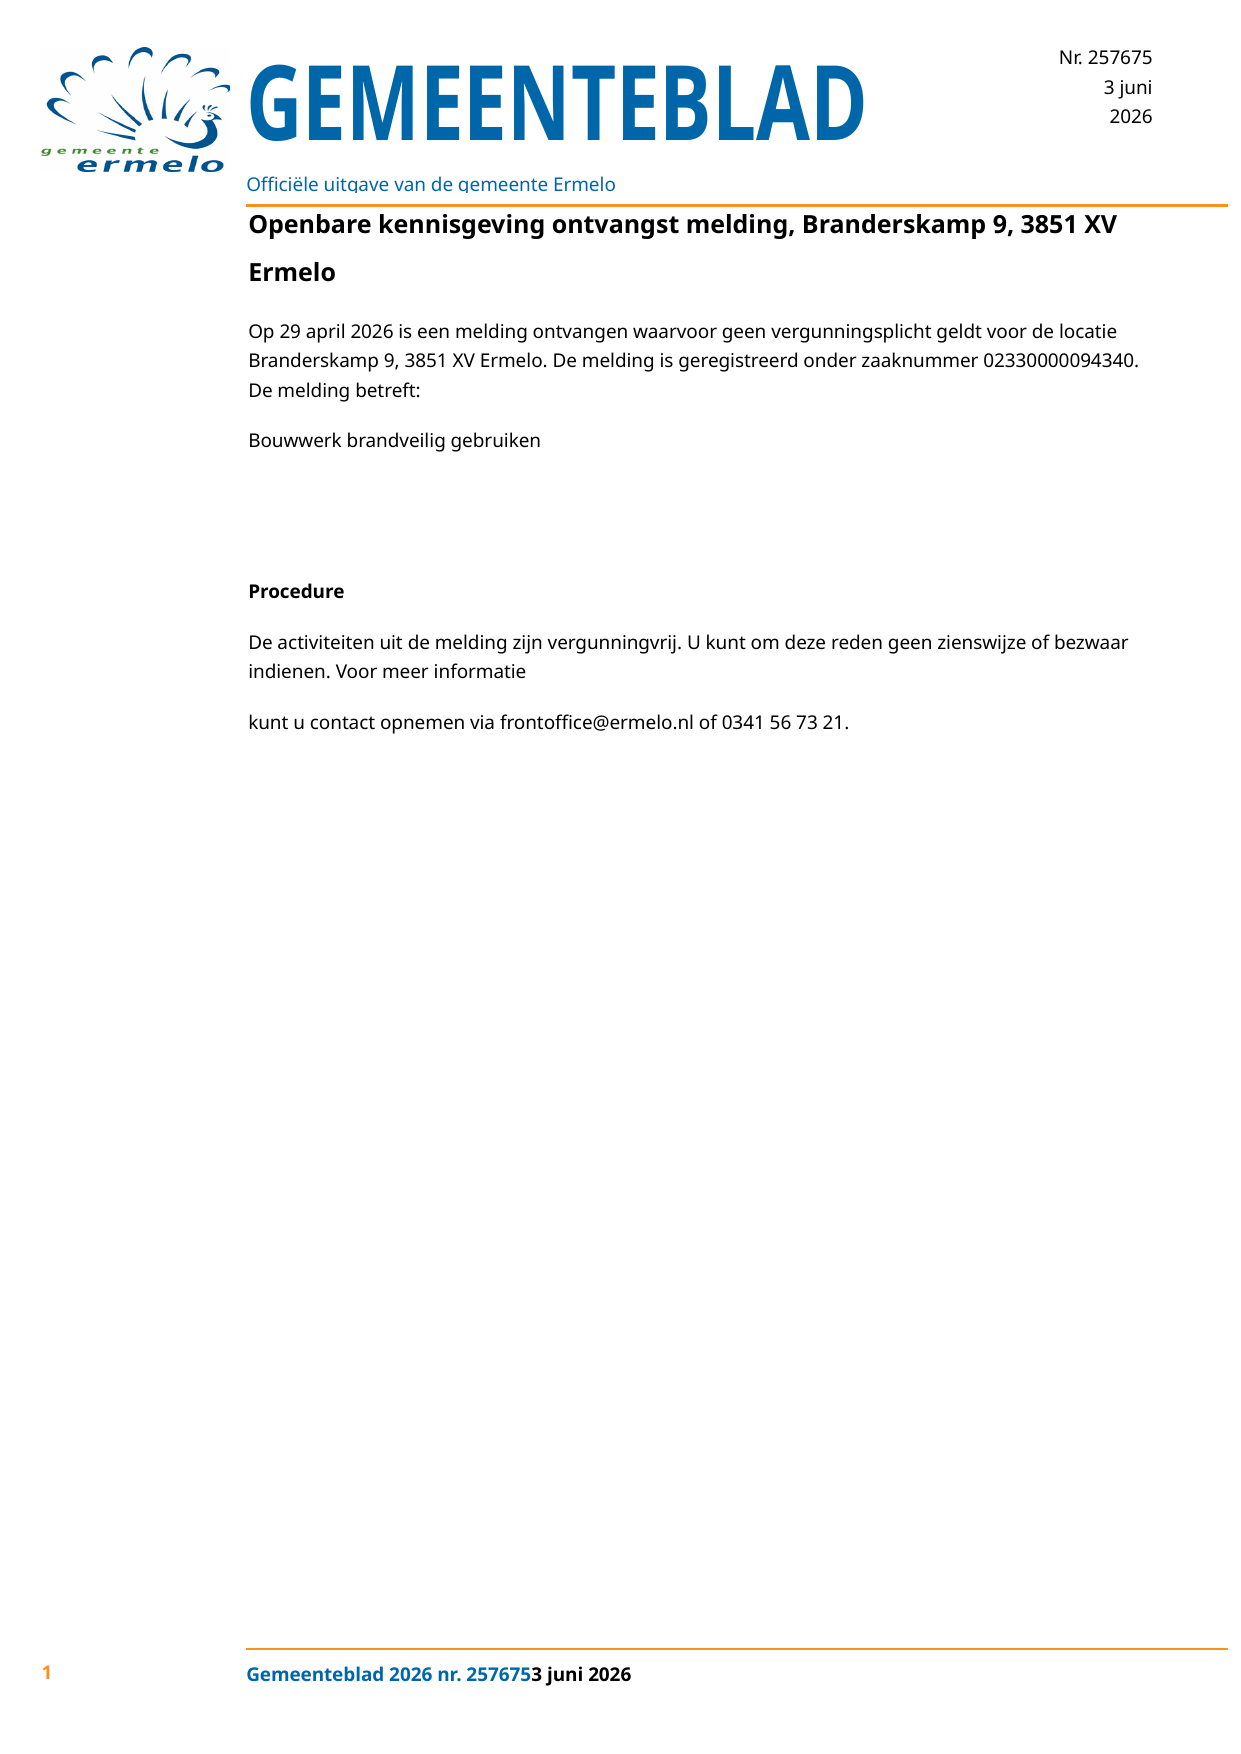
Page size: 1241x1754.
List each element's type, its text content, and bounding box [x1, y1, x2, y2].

text De activiteiten uit de melding zijn vergunningvrij. U kunt om deze reden geen zienswijze of bezwaar indienen. Voor meer informatie [248, 629, 1152, 684]
text Procedure [248, 579, 1152, 604]
picture [41, 47, 231, 172]
text Openbare kennisgeving ontvangst melding, Branderskamp 9, 3851 XV Ermelo [248, 207, 1152, 288]
text Op 29 april 2026 is een melding ontvangen waarvoor geen vergunningsplicht geldt voor de locatie Branderskamp 9, 3851 XV Ermelo. De melding is geregistreerd onder zaaknummer 02330000094340. De melding betreft: [248, 318, 1152, 403]
text kunt u contact opnemen via frontoffice@ermelo.nl of 0341 56 73 21. [248, 709, 1152, 735]
text Bouwwerk brandveilig gebruiken [248, 427, 1152, 453]
